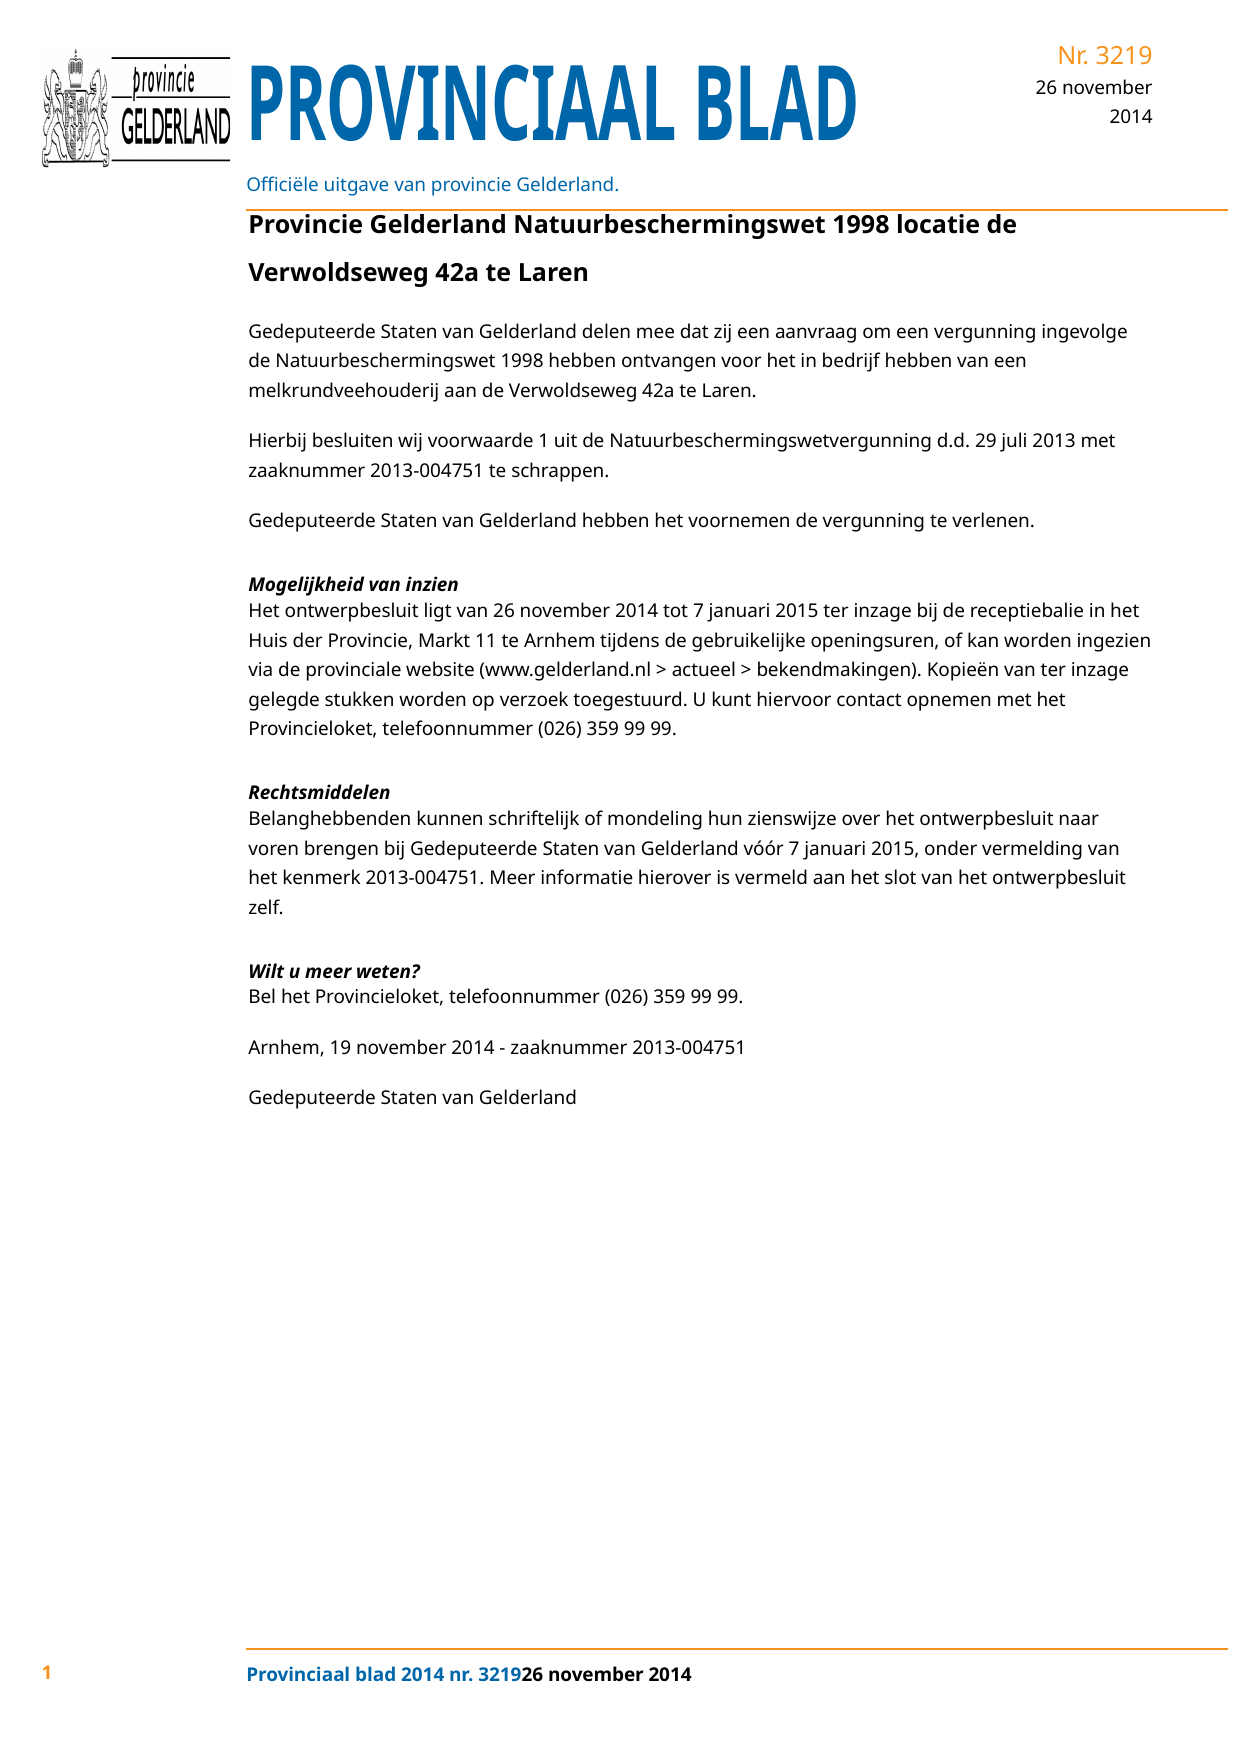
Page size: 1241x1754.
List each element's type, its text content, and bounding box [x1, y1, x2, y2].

text Rechtsmiddelen [248, 779, 1152, 805]
text Het ontwerpbesluit ligt van 26 november 2014 tot 7 januari 2015 ter inzage bij de receptiebalie in het Huis der Provincie, Markt 11 te Arnhem tijdens de gebruikelijke openingsuren, of kan worden ingezien via de provinciale website (www.gelderland.nl > actueel > bekendmakingen). Kopieën van ter inzage gelegde stukken worden op verzoek toegestuurd. U kunt hiervoor contact opnemen met het Provincieloket, telefoonnummer (026) 359 99 99. [248, 597, 1152, 741]
text Bel het Provincieloket, telefoonnummer (026) 359 99 99. [248, 984, 1152, 1009]
text Gedeputeerde Staten van Gelderland delen mee dat zij een aanvraag om een vergunning ingevolge de Natuurbeschermingswet 1998 hebben ontvangen voor het in bedrijf hebben van een melkrundveehouderij aan de Verwoldseweg 42a te Laren. [248, 318, 1152, 403]
picture [41, 47, 231, 172]
text Belanghebbenden kunnen schriftelijk of mondeling hun zienswijze over het ontwerpbesluit naar voren brengen bij Gedeputeerde Staten van Gelderland vóór 7 januari 2015, onder vermelding van het kenmerk 2013-004751. Meer informatie hierover is vermeld aan het slot van het ontwerpbesluit zelf. [248, 805, 1152, 920]
text Hierbij besluiten wij voorwaarde 1 uit de Natuurbeschermingswetvergunning d.d. 29 juli 2013 met zaaknummer 2013-004751 te schrappen. [248, 427, 1152, 483]
text Gedeputeerde Staten van Gelderland [248, 1084, 1152, 1110]
text Provincie Gelderland Natuurbeschermingswet 1998 locatie de Verwoldseweg 42a te Laren [248, 211, 1152, 288]
text Arnhem, 19 november 2014 - zaaknummer 2013-004751 [248, 1034, 1152, 1060]
text Gedeputeerde Staten van Gelderland hebben het voornemen de vergunning te verlenen. [248, 507, 1152, 533]
text Mogelijkheid van inzien [248, 571, 1152, 597]
text Wilt u meer weten? [248, 958, 1152, 984]
